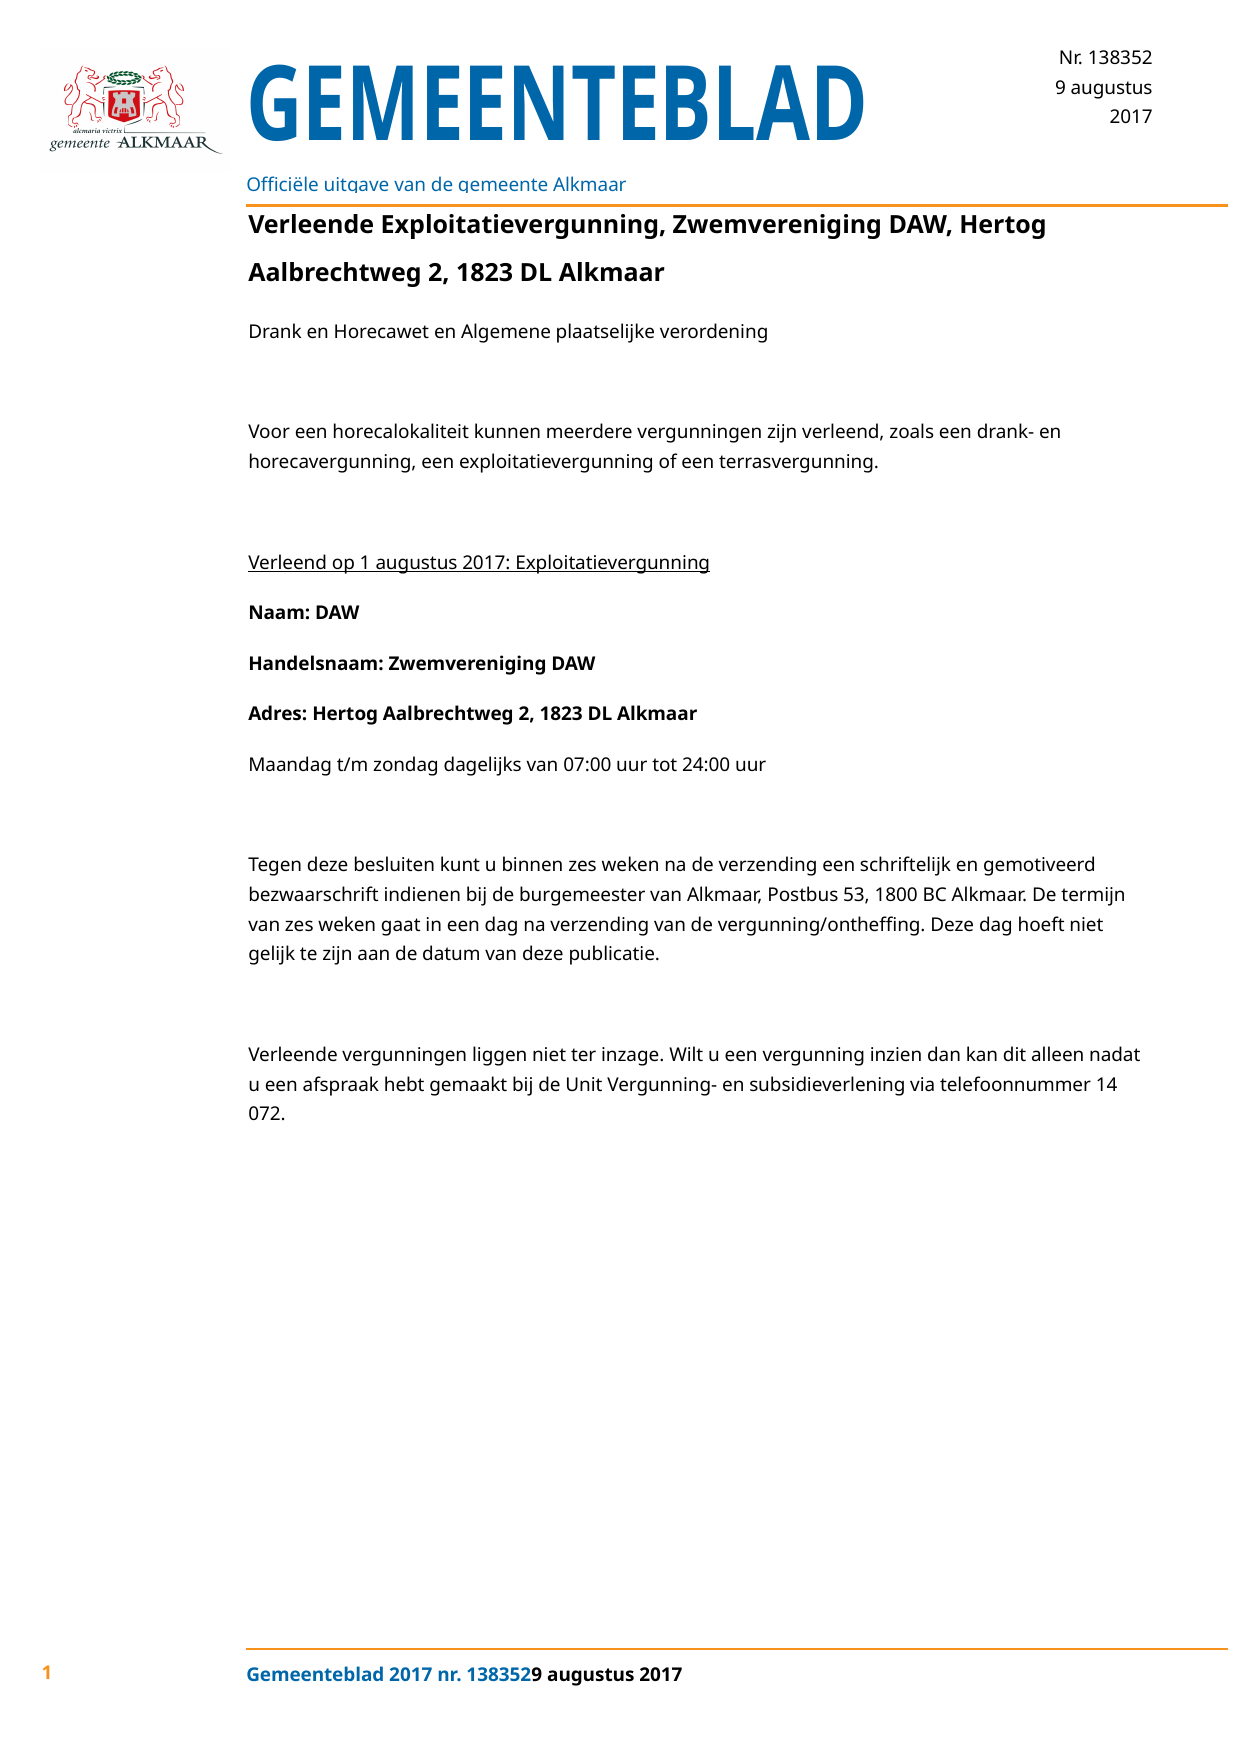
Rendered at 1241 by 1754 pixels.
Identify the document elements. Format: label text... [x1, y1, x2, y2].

text Naam: DAW [248, 599, 1152, 625]
text Adres: Hertog Aalbrechtweg 2, 1823 DL Alkmaar [248, 700, 1152, 726]
picture [41, 47, 231, 172]
text Verleende Exploitatievergunning, Zwemvereniging DAW, Hertog Aalbrechtweg 2, 1823 DL Alkmaar [248, 207, 1152, 288]
text Verleend op 1 augustus 2017: Exploitatievergunning [248, 549, 1152, 575]
text Verleende vergunningen liggen niet ter inzage. Wilt u een vergunning inzien dan kan dit alleen nadat u een afspraak hebt gemaakt bij de Unit Vergunning- en subsidieverlening via telefoonnummer 14 072. [248, 1041, 1152, 1126]
text Voor een horecalokaliteit kunnen meerdere vergunningen zijn verleend, zoals een drank- en horecavergunning, een exploitatievergunning of een terrasvergunning. [248, 419, 1152, 474]
text Maandag t/m zondag dagelijks van 07:00 uur tot 24:00 uur [248, 751, 1152, 777]
text Handelsnaam: Zwemvereniging DAW [248, 650, 1152, 676]
text Drank en Horecawet en Algemene plaatselijke verordening [248, 318, 1152, 344]
text Tegen deze besluiten kunt u binnen zes weken na de verzending een schriftelijk en gemotiveerd bezwaarschrift indienen bij de burgemeester van Alkmaar, Postbus 53, 1800 BC Alkmaar. De termijn van zes weken gaat in een dag na verzending van de vergunning/ontheffing. Deze dag hoeft niet gelijk te zijn aan de datum van deze publicatie. [248, 852, 1152, 966]
